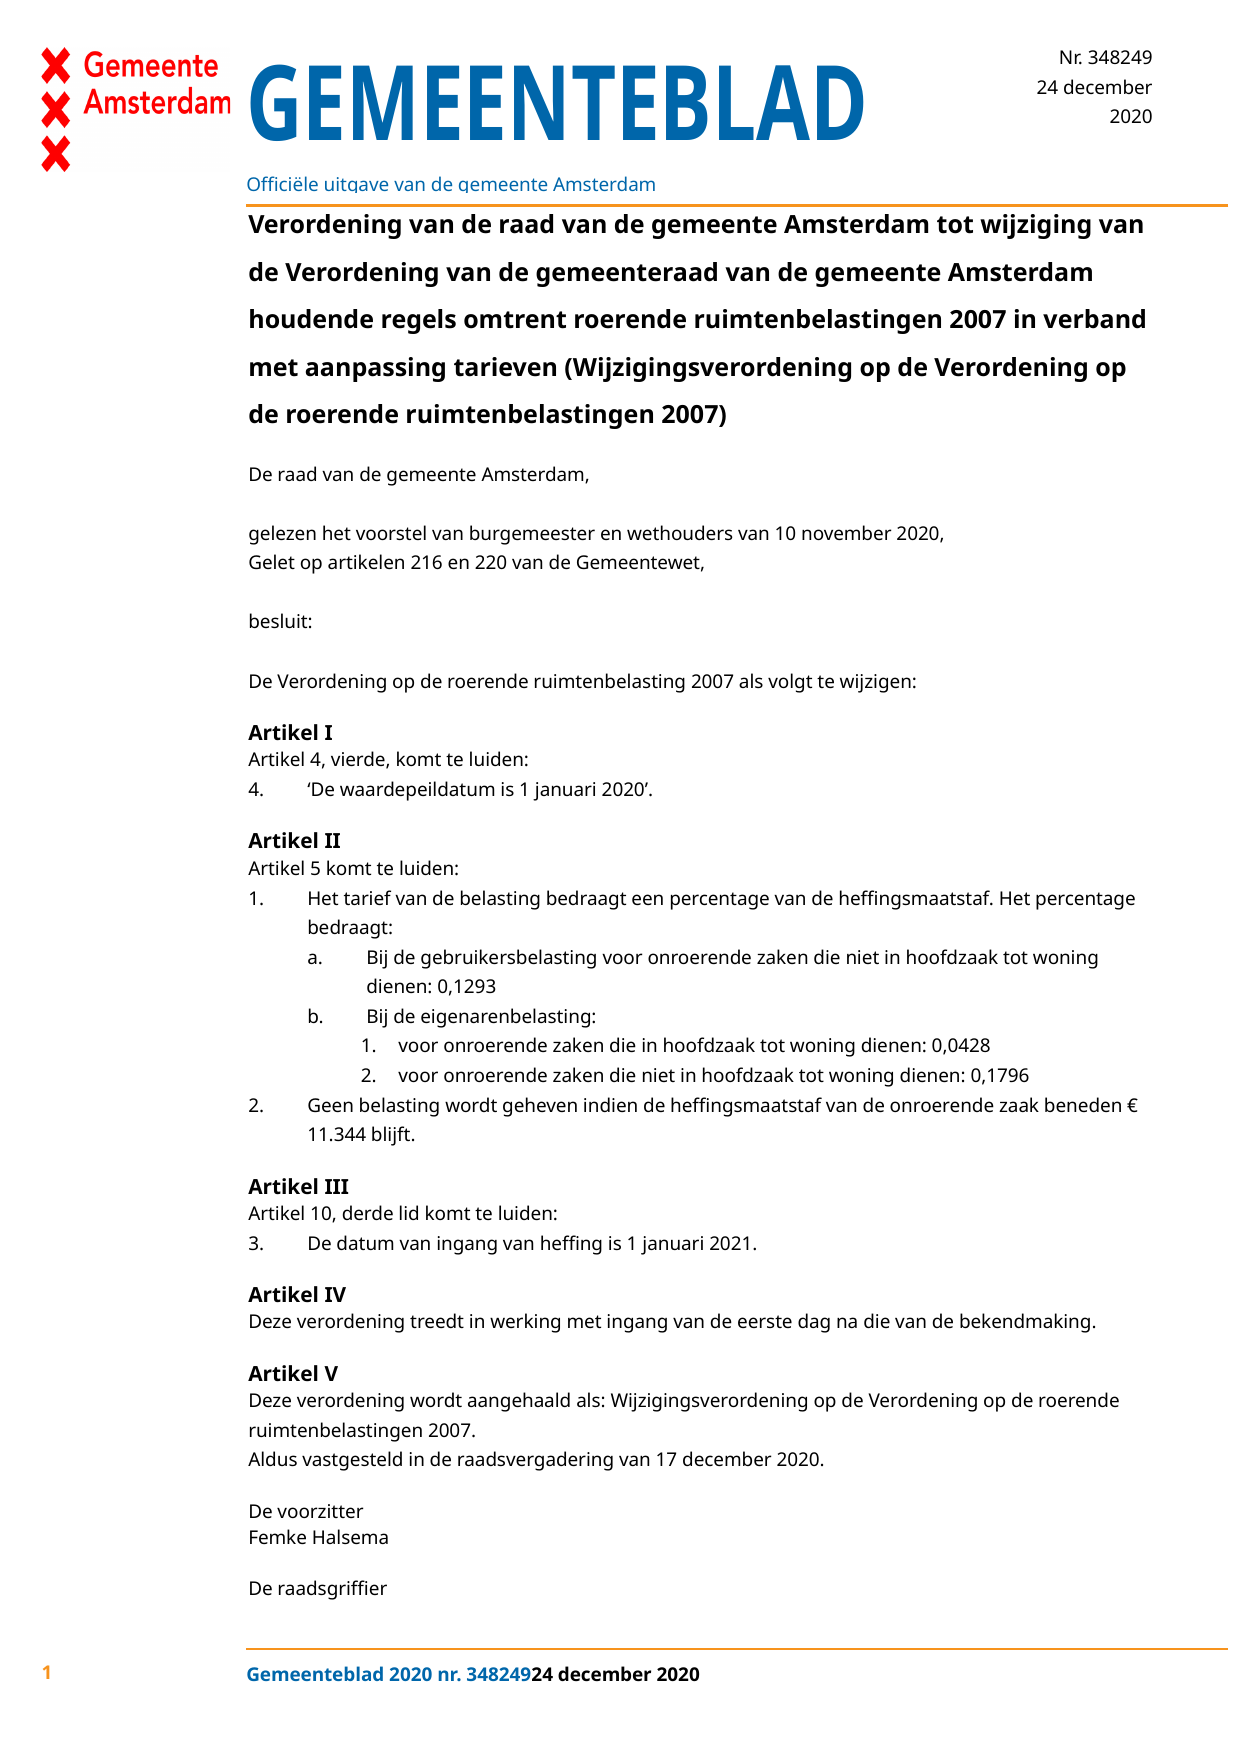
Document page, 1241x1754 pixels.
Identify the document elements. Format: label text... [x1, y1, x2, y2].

text gelezen het voorstel van burgemeester en wethouders van 10 november 2020, [248, 520, 1152, 546]
text De raadsgriffier [248, 1575, 1152, 1601]
text Verordening van de raad van de gemeente Amsterdam tot wijziging van de Verordening van de gemeenteraad van de gemeente Amsterdam houdende regels omtrent roerende ruimtenbelastingen 2007 in verband met aanpassing tarieven (Wijzigingsverordening op de Verordening op de roerende ruimtenbelastingen 2007) [248, 207, 1152, 431]
text Deze verordening treedt in werking met ingang van de eerste dag na die van de bekendmaking. [248, 1309, 1152, 1334]
text Deze verordening wordt aangehaald als: Wijzigingsverordening op de Verordening op de roerende ruimtenbelastingen 2007. [248, 1387, 1152, 1443]
text De raad van de gemeente Amsterdam, [248, 461, 1152, 486]
list Geen belasting wordt geheven indien de heffingsmaatstaf van de onroerende zaak beneden € 11.344 blijft. [248, 1092, 1152, 1147]
list Het tarief van de belasting bedraagt een percentage van de heffingsmaatstaf. Het percentage bedraagt: [248, 885, 1152, 940]
text Artikel V [248, 1359, 1152, 1387]
text Artikel III [248, 1172, 1152, 1200]
text Femke Halsema [248, 1524, 1152, 1549]
text Artikel 10, derde lid komt te luiden: [248, 1200, 1152, 1226]
text Artikel 4, vierde, komt te luiden: [248, 747, 1152, 772]
text Gelet op artikelen 216 en 220 van de Gemeentewet, [248, 549, 1152, 575]
text Artikel I [248, 718, 1152, 747]
list De datum van ingang van heffing is 1 januari 2021. [248, 1230, 1152, 1256]
text De voorzitter [248, 1498, 1152, 1524]
text De Verordening op de roerende ruimtenbelasting 2007 als volgt te wijzigen: [248, 668, 1152, 693]
text Artikel 5 komt te luiden: [248, 855, 1152, 881]
text Artikel II [248, 827, 1152, 855]
list Bij de gebruikersbelasting voor onroerende zaken die niet in hoofdzaak tot woning dienen: 0,1293 [307, 944, 1152, 999]
text Aldus vastgesteld in de raadsvergadering van 17 december 2020. [248, 1447, 1152, 1472]
list ‘De waardepeildatum is 1 januari 2020’. [248, 776, 1152, 802]
picture [41, 47, 231, 172]
list voor onroerende zaken die niet in hoofdzaak tot woning dienen: 0,1796 [361, 1062, 1152, 1088]
text Artikel IV [248, 1280, 1152, 1309]
list voor onroerende zaken die in hoofdzaak tot woning dienen: 0,0428 [361, 1033, 1152, 1058]
list Bij de eigenarenbelasting: [307, 1003, 1152, 1029]
text besluit: [248, 609, 1152, 634]
